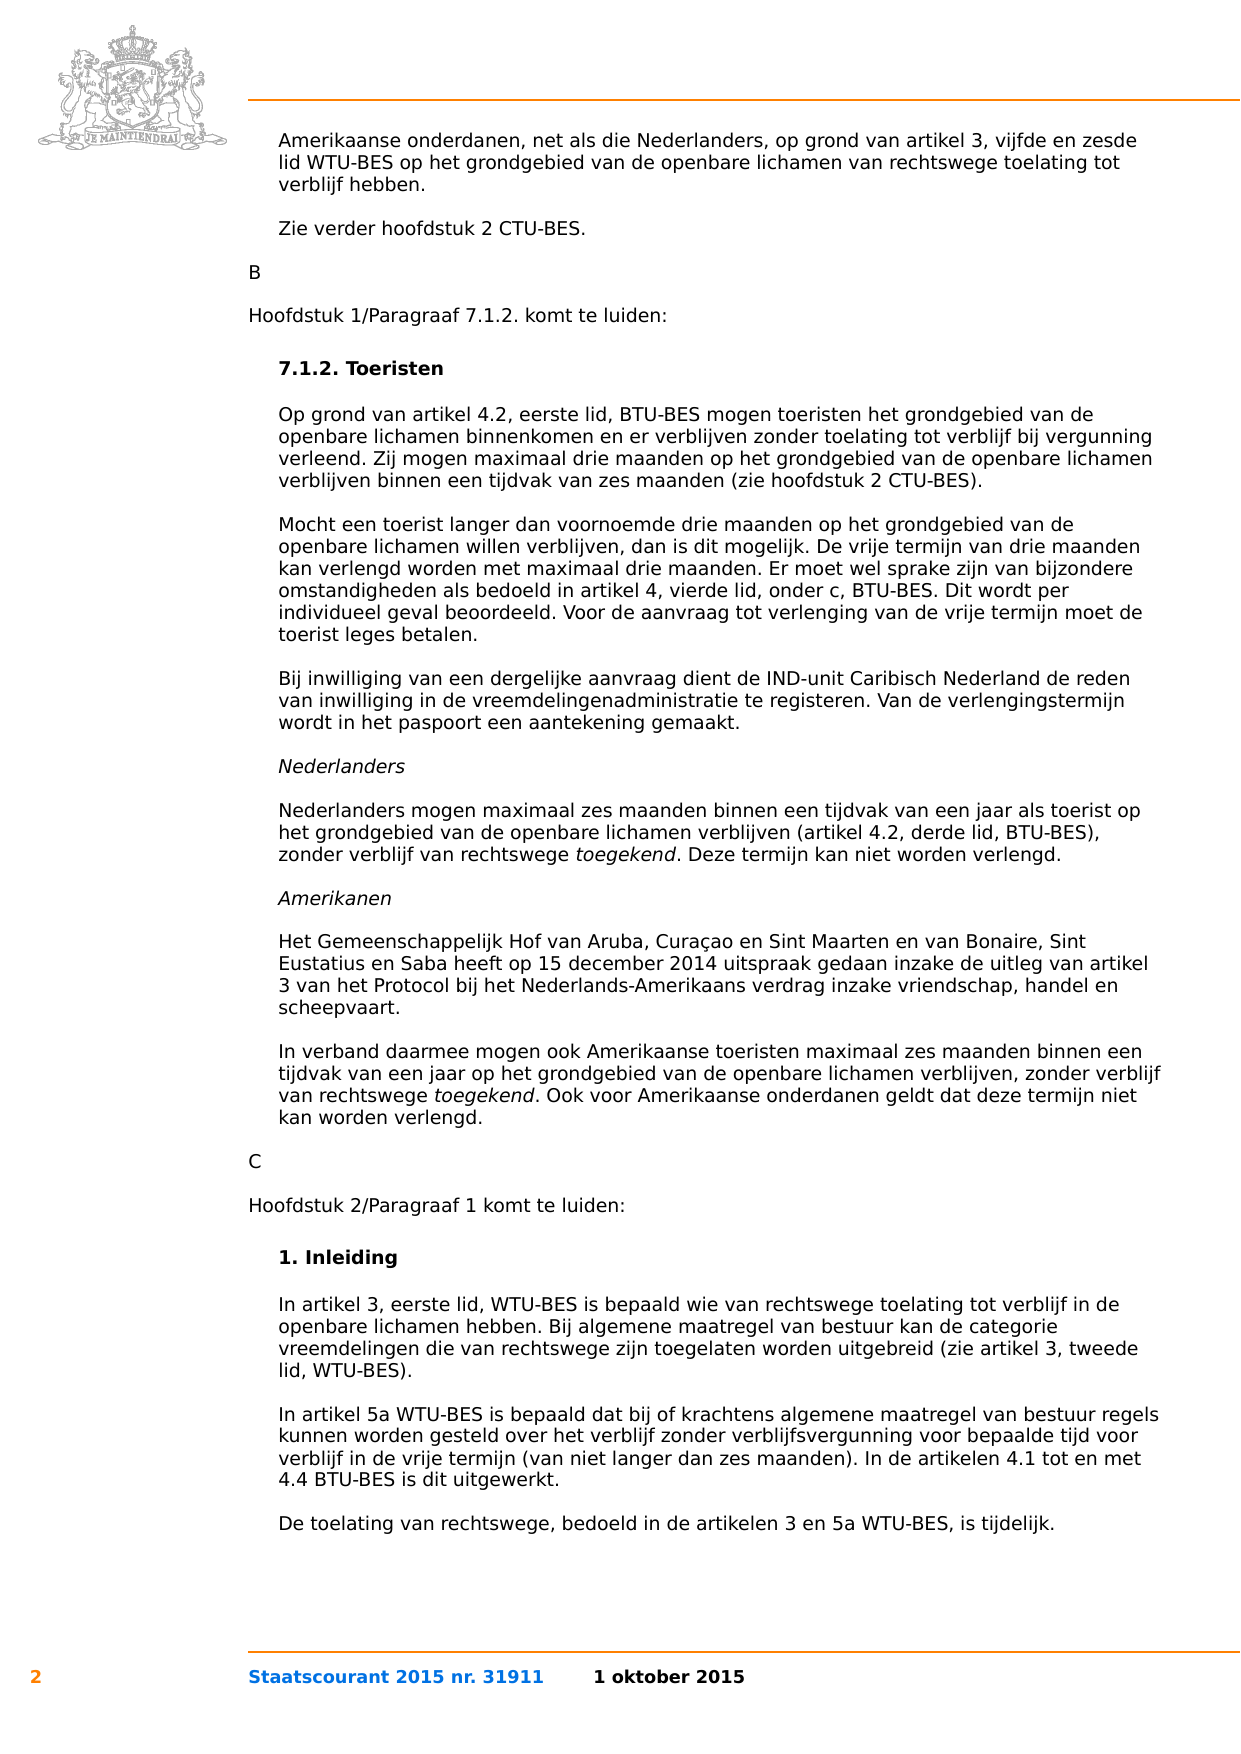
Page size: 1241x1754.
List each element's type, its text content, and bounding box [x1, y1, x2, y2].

text Het Gemeenschappelijk Hof van Aruba, Curaçao en Sint Maarten en van Bonaire, Sint Eustatius en Saba heeft op 15 december 2014 uitspraak gedaan inzake de uitleg van artikel 3 van het Protocol bij het Nederlands-Amerikaans verdrag inzake vriendschap, handel en scheepvaart. [278, 931, 1163, 1019]
text C [248, 1151, 1163, 1173]
text Bij inwilliging van een dergelijke aanvraag dient de IND-unit Caribisch Nederland de reden van inwilliging in de vreemdelingenadministratie te registeren. Van de verlengingstermijn wordt in het paspoort een aantekening gemaakt. [278, 668, 1163, 734]
text Hoofdstuk 2/Paragraaf 1 komt te luiden: [248, 1195, 1163, 1217]
picture [38, 25, 227, 150]
text Nederlanders mogen maximaal zes maanden binnen een tijdvak van een jaar als toerist op het grondgebied van de openbare lichamen verblijven (artikel 4.2, derde lid, BTU-BES), zonder verblijf van rechtswege toegekend. Deze termijn kan niet worden verlengd. [278, 799, 1163, 866]
subtitle 7.1.2. Toeristen [278, 357, 1163, 379]
text Op grond van artikel 4.2, eerste lid, BTU-BES mogen toeristen het grondgebied van de openbare lichamen binnenkomen en er verblijven zonder toelating tot verblijf bij vergunning verleend. Zij mogen maximaal drie maanden op het grondgebied van de openbare lichamen verblijven binnen een tijdvak van zes maanden (zie hoofdstuk 2 CTU-BES). [278, 404, 1163, 492]
text In artikel 3, eerste lid, WTU-BES is bepaald wie van rechtswege toelating tot verblijf in de openbare lichamen hebben. Bij algemene maatregel van bestuur kan de categorie vreemdelingen die van rechtswege zijn toegelaten worden uitgebreid (zie artikel 3, tweede lid, WTU-BES). [278, 1294, 1163, 1382]
text Amerikaanse onderdanen, net als die Nederlanders, op grond van artikel 3, vijfde en zesde lid WTU-BES op het grondgebied van de openbare lichamen van rechtswege toelating tot verblijf hebben. [278, 130, 1163, 196]
text De toelating van rechtswege, bedoeld in de artikelen 3 en 5a WTU-BES, is tijdelijk. [278, 1513, 1163, 1535]
subtitle Nederlanders [278, 756, 1163, 778]
text B [248, 262, 1163, 283]
text Mocht een toerist langer dan voornoemde drie maanden op het grondgebied van de openbare lichamen willen verblijven, dan is dit mogelijk. De vrije termijn van drie maanden kan verlengd worden met maximaal drie maanden. Er moet wel sprake zijn van bijzondere omstandigheden als bedoeld in artikel 4, vierde lid, onder c, BTU-BES. Dit wordt per individueel geval beoordeeld. Voor de aanvraag tot verlenging van de vrije termijn moet de toerist leges betalen. [278, 514, 1163, 646]
subtitle 1. Inleiding [278, 1247, 1163, 1269]
text In artikel 5a WTU-BES is bepaald dat bij of krachtens algemene maatregel van bestuur regels kunnen worden gesteld over het verblijf zonder verblijfsvergunning voor bepaalde tijd voor verblijf in de vrije termijn (van niet langer dan zes maanden). In de artikelen 4.1 tot en met 4.4 BTU-BES is dit uitgewerkt. [278, 1403, 1163, 1491]
text Hoofdstuk 1/Paragraaf 7.1.2. komt te luiden: [248, 305, 1163, 327]
text Zie verder hoofdstuk 2 CTU-BES. [278, 218, 1163, 240]
subtitle Amerikanen [278, 887, 1163, 909]
text In verband daarmee mogen ook Amerikaanse toeristen maximaal zes maanden binnen een tijdvak van een jaar op het grondgebied van de openbare lichamen verblijven, zonder verblijf van rechtswege toegekend. Ook voor Amerikaanse onderdanen geldt dat deze termijn niet kan worden verlengd. [278, 1041, 1163, 1129]
